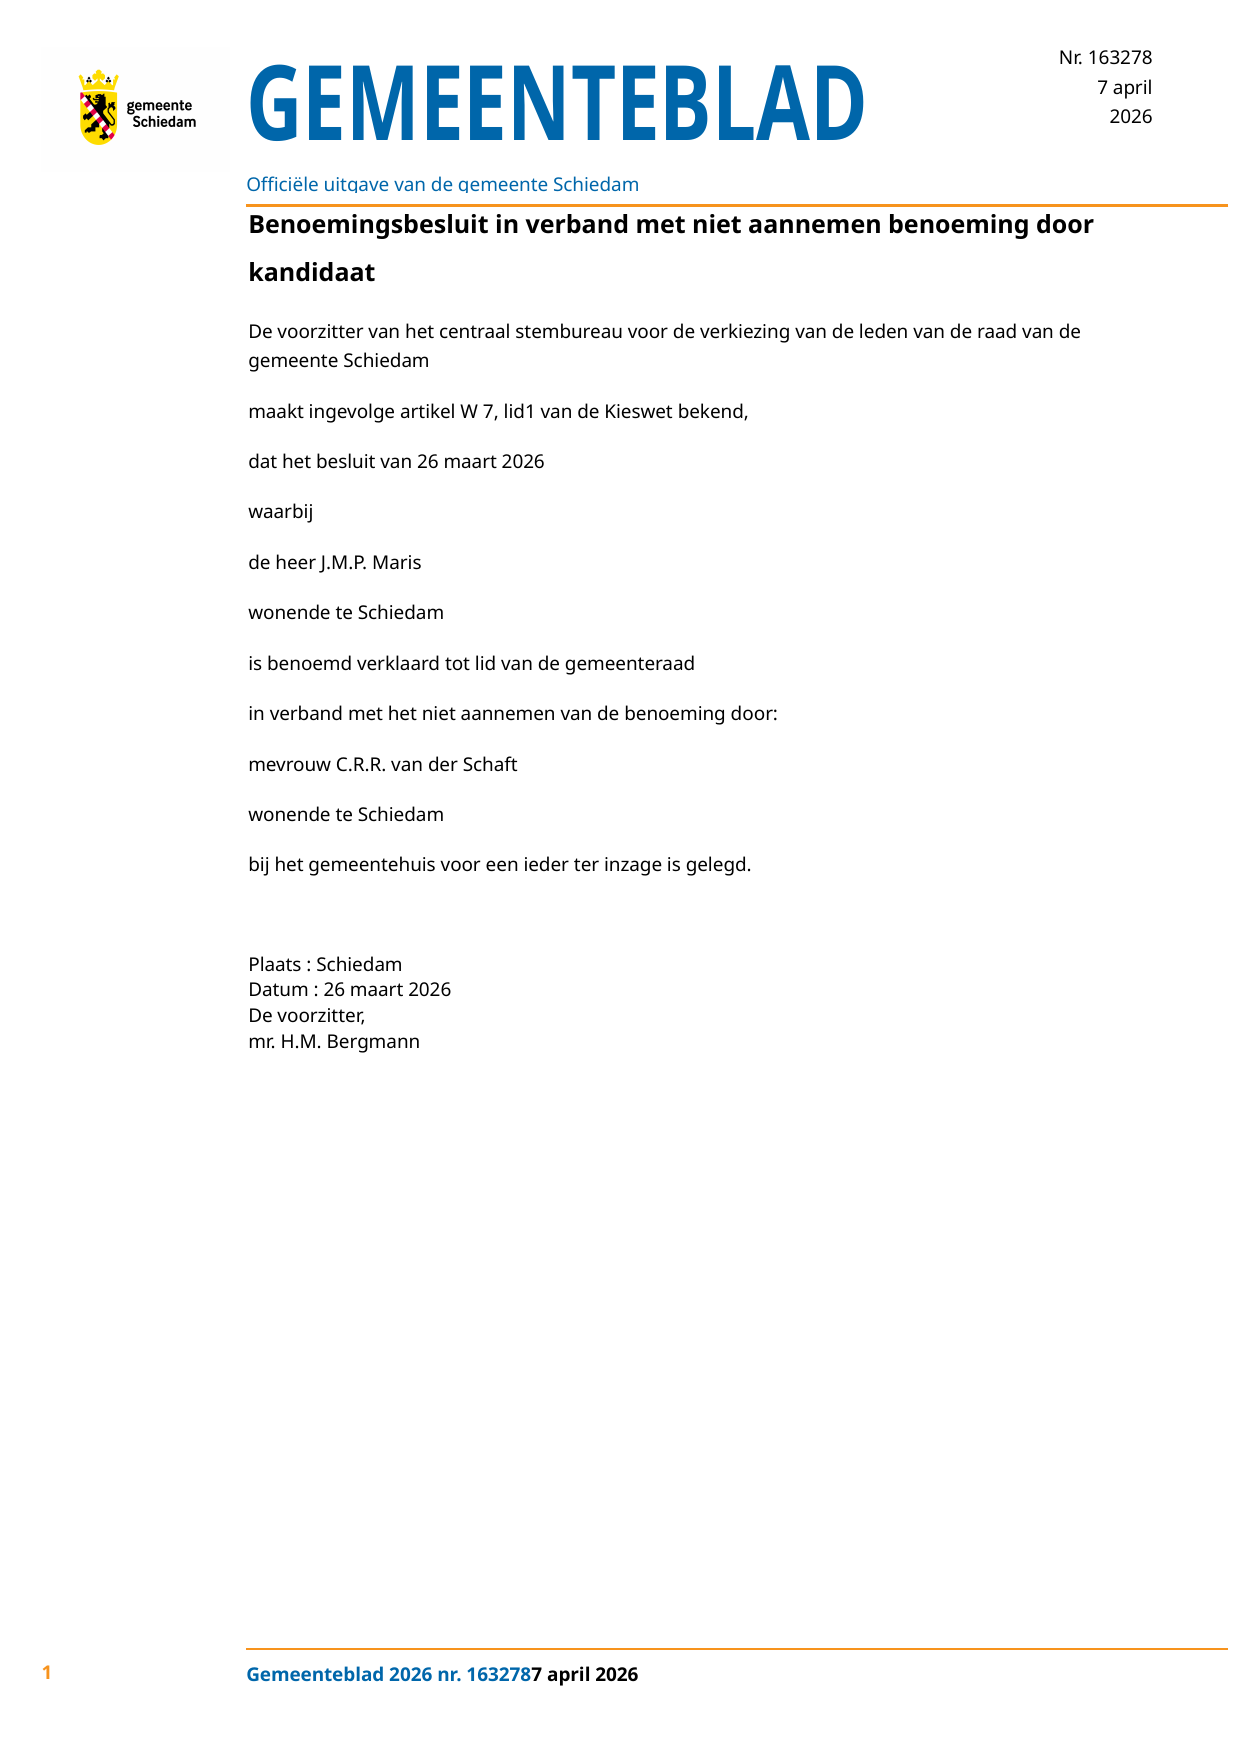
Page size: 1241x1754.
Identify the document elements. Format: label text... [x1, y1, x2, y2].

text wonende te Schiedam [248, 599, 1152, 625]
text bij het gemeentehuis voor een ieder ter inzage is gelegd. [248, 852, 1152, 877]
text is benoemd verklaard tot lid van de gemeenteraad [248, 650, 1152, 676]
text wonende te Schiedam [248, 801, 1152, 827]
text dat het besluit van 26 maart 2026 [248, 448, 1152, 474]
text De voorzitter van het centraal stembureau voor de verkiezing van de leden van de raad van de gemeente Schiedam [248, 318, 1152, 373]
text De voorzitter, [248, 1002, 1152, 1028]
text maakt ingevolge artikel W 7, lid1 van de Kieswet bekend, [248, 398, 1152, 424]
text mr. H.M. Bergmann [248, 1028, 1152, 1054]
text waarbij [248, 499, 1152, 524]
text Datum : 26 maart 2026 [248, 977, 1152, 1002]
text in verband met het niet aannemen van de benoeming door: [248, 700, 1152, 726]
picture [41, 47, 231, 172]
text Benoemingsbesluit in verband met niet aannemen benoeming door kandidaat [248, 207, 1152, 288]
text Plaats : Schiedam [248, 951, 1152, 977]
text mevrouw C.R.R. van der Schaft [248, 751, 1152, 777]
text de heer J.M.P. Maris [248, 549, 1152, 575]
